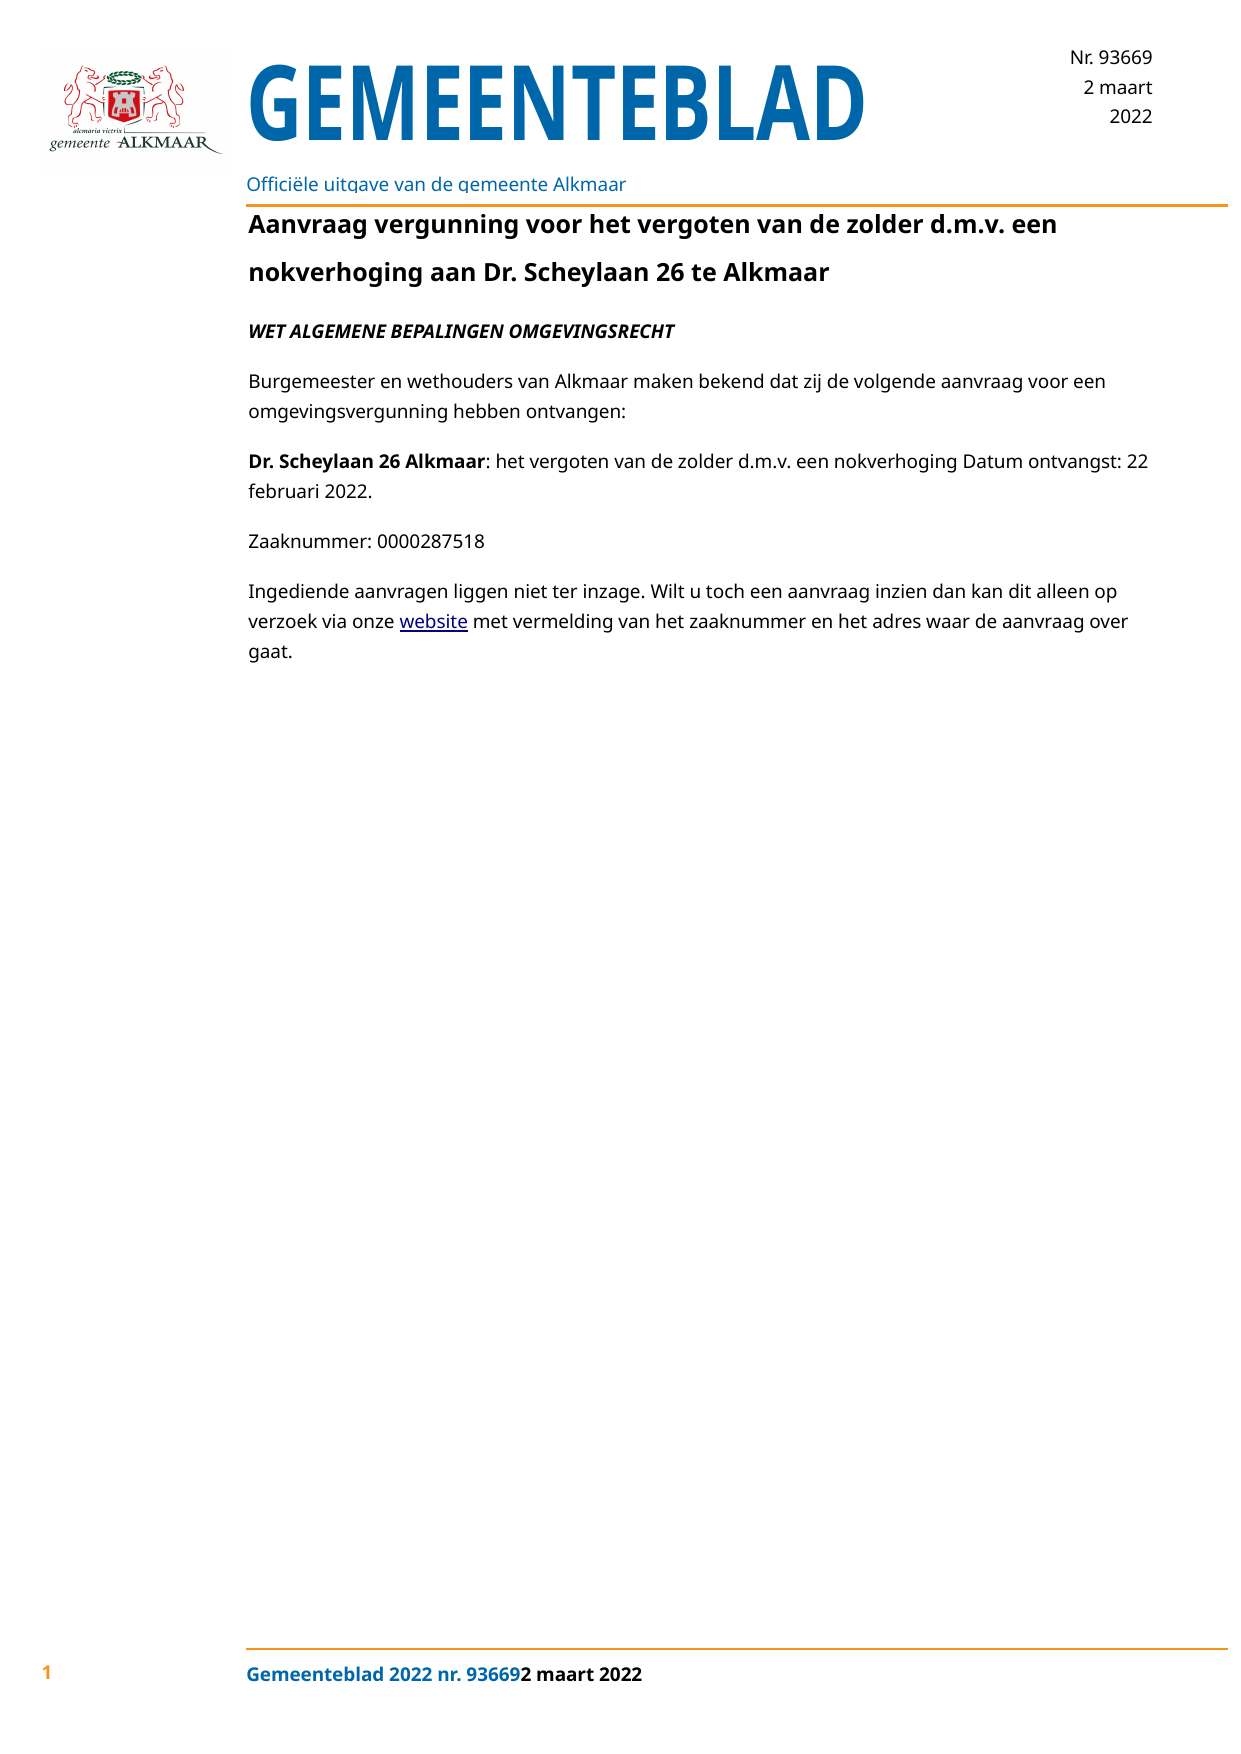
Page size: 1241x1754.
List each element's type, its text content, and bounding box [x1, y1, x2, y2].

text Burgemeester en wethouders van Alkmaar maken bekend dat zij de volgende aanvraag voor een omgevingsvergunning hebben ontvangen: [248, 368, 1152, 424]
picture [41, 47, 231, 172]
text Aanvraag vergunning voor het vergoten van de zolder d.m.v. een nokverhoging aan Dr. Scheylaan 26 te Alkmaar [248, 207, 1152, 288]
text Zaaknummer: 0000287518 [248, 528, 1152, 554]
text Ingediende aanvragen liggen niet ter inzage. Wilt u toch een aanvraag inzien dan kan dit alleen op verzoek via onze website met vermelding van het zaaknummer en het adres waar de aanvraag over gaat. [248, 579, 1152, 664]
text Dr. Scheylaan 26 Alkmaar: het vergoten van de zolder d.m.v. een nokverhoging Datum ontvangst: 22 februari 2022. [248, 448, 1152, 504]
text WET ALGEMENE BEPALINGEN OMGEVINGSRECHT [248, 318, 1152, 344]
